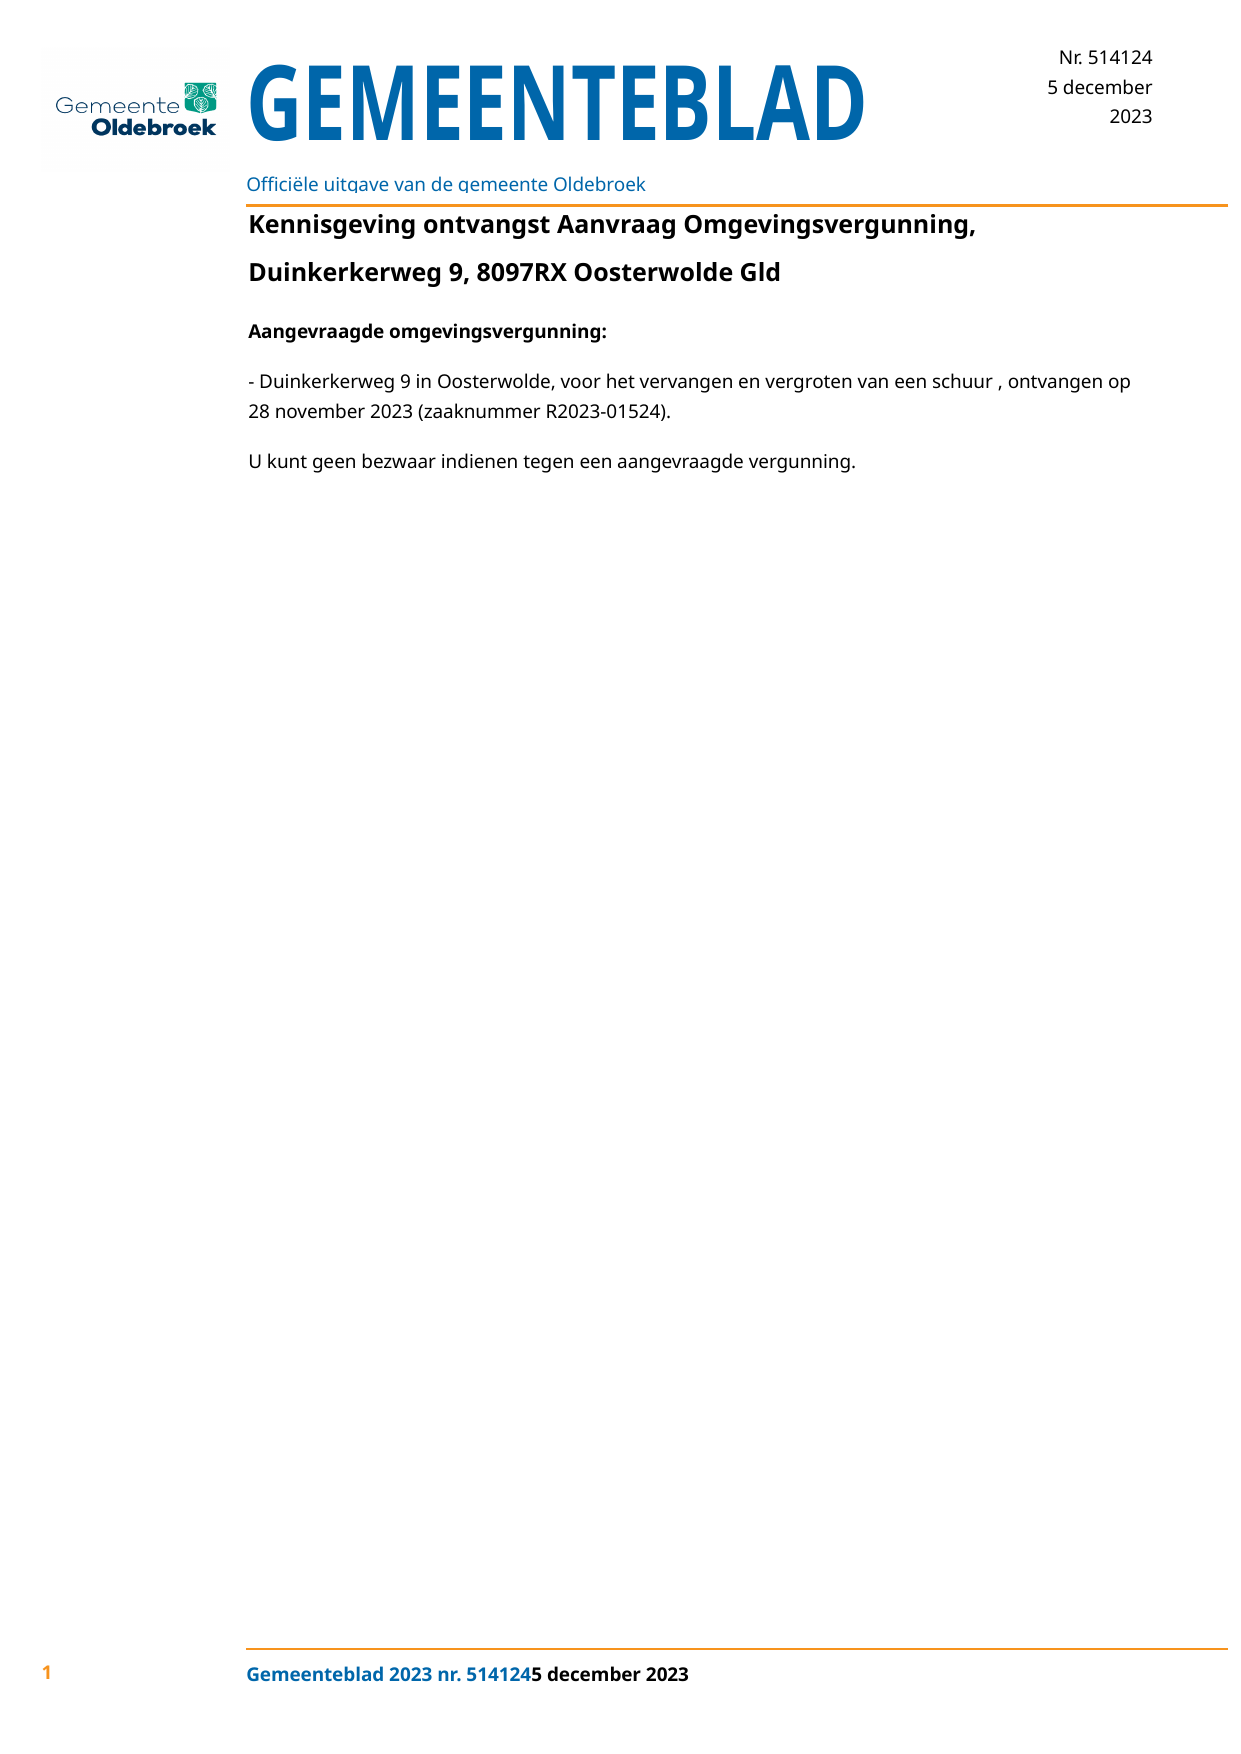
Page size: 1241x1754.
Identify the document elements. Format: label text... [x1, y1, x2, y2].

text Kennisgeving ontvangst Aanvraag Omgevingsvergunning, Duinkerkerweg 9, 8097RX Oosterwolde Gld [248, 207, 1152, 288]
picture [41, 47, 231, 172]
text - Duinkerkerweg 9 in Oosterwolde, voor het vervangen en vergroten van een schuur , ontvangen op 28 november 2023 (zaaknummer R2023-01524). [248, 368, 1152, 424]
text U kunt geen bezwaar indienen tegen een aangevraagde vergunning. [248, 448, 1152, 474]
text Aangevraagde omgevingsvergunning: [248, 318, 1152, 344]
